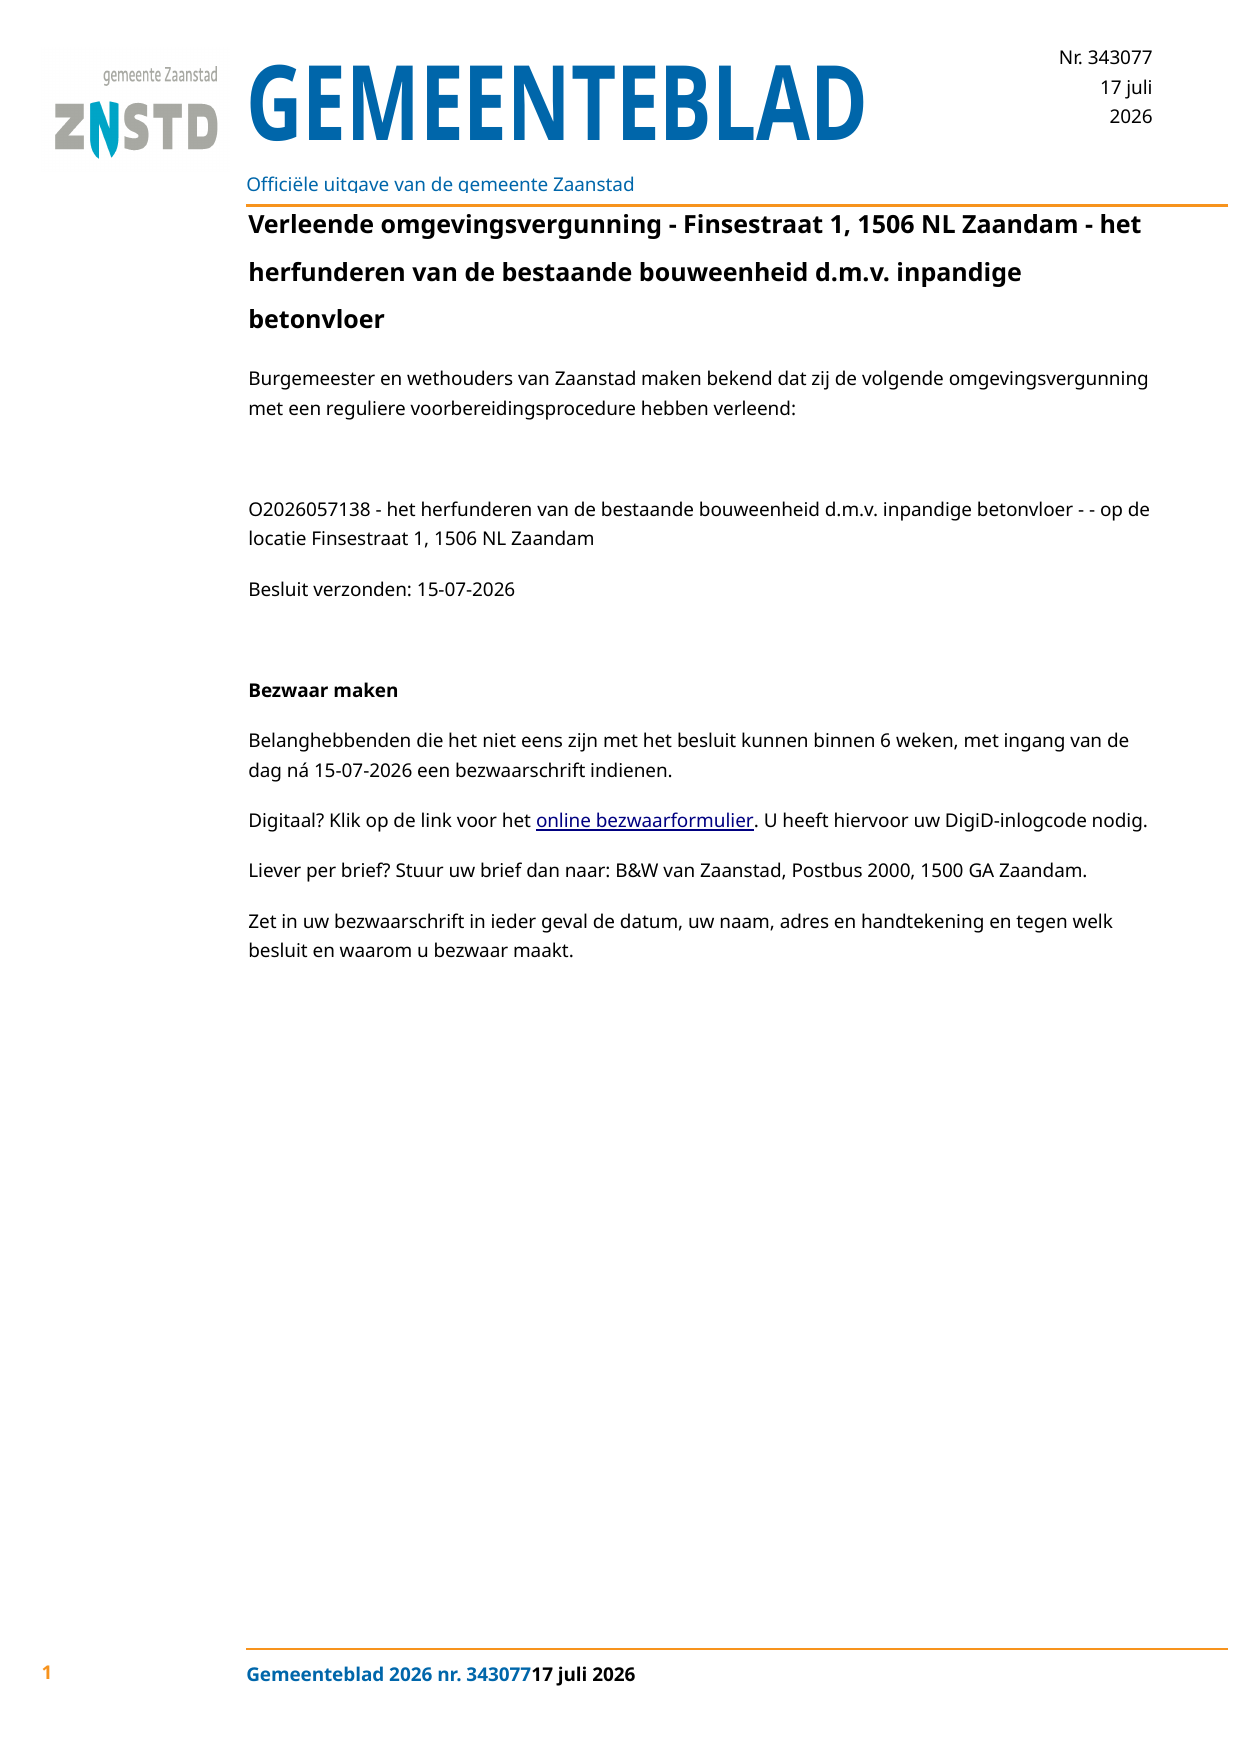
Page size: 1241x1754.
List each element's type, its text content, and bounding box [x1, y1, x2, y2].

text Burgemeester en wethouders van Zaanstad maken bekend dat zij de volgende omgevingsvergunning met een reguliere voorbereidingsprocedure hebben verleend: [248, 366, 1152, 421]
text O2026057138 - het herfunderen van de bestaande bouweenheid d.m.v. inpandige betonvloer - - op de locatie Finsestraat 1, 1506 NL Zaandam [248, 496, 1152, 551]
text Verleende omgevingsvergunning - Finsestraat 1, 1506 NL Zaandam - het herfunderen van de bestaande bouweenheid d.m.v. inpandige betonvloer [248, 207, 1152, 336]
text Liever per brief? Stuur uw brief dan naar: B&W van Zaanstad, Postbus 2000, 1500 GA Zaandam. [248, 858, 1152, 883]
text Digitaal? Klik op de link voor het online bezwaarformulier. U heeft hiervoor uw DigiD-inlogcode nodig. [248, 807, 1152, 833]
text Belanghebbenden die het niet eens zijn met het besluit kunnen binnen 6 weken, met ingang van de dag ná 15-07-2026 een bezwaarschrift indienen. [248, 727, 1152, 782]
text Besluit verzonden: 15-07-2026 [248, 576, 1152, 602]
text Bezwaar maken [248, 677, 1152, 702]
text Zet in uw bezwaarschrift in ieder geval de datum, uw naam, adres en handtekening en tegen welk besluit en waarom u bezwaar maakt. [248, 908, 1152, 963]
picture [41, 47, 231, 172]
